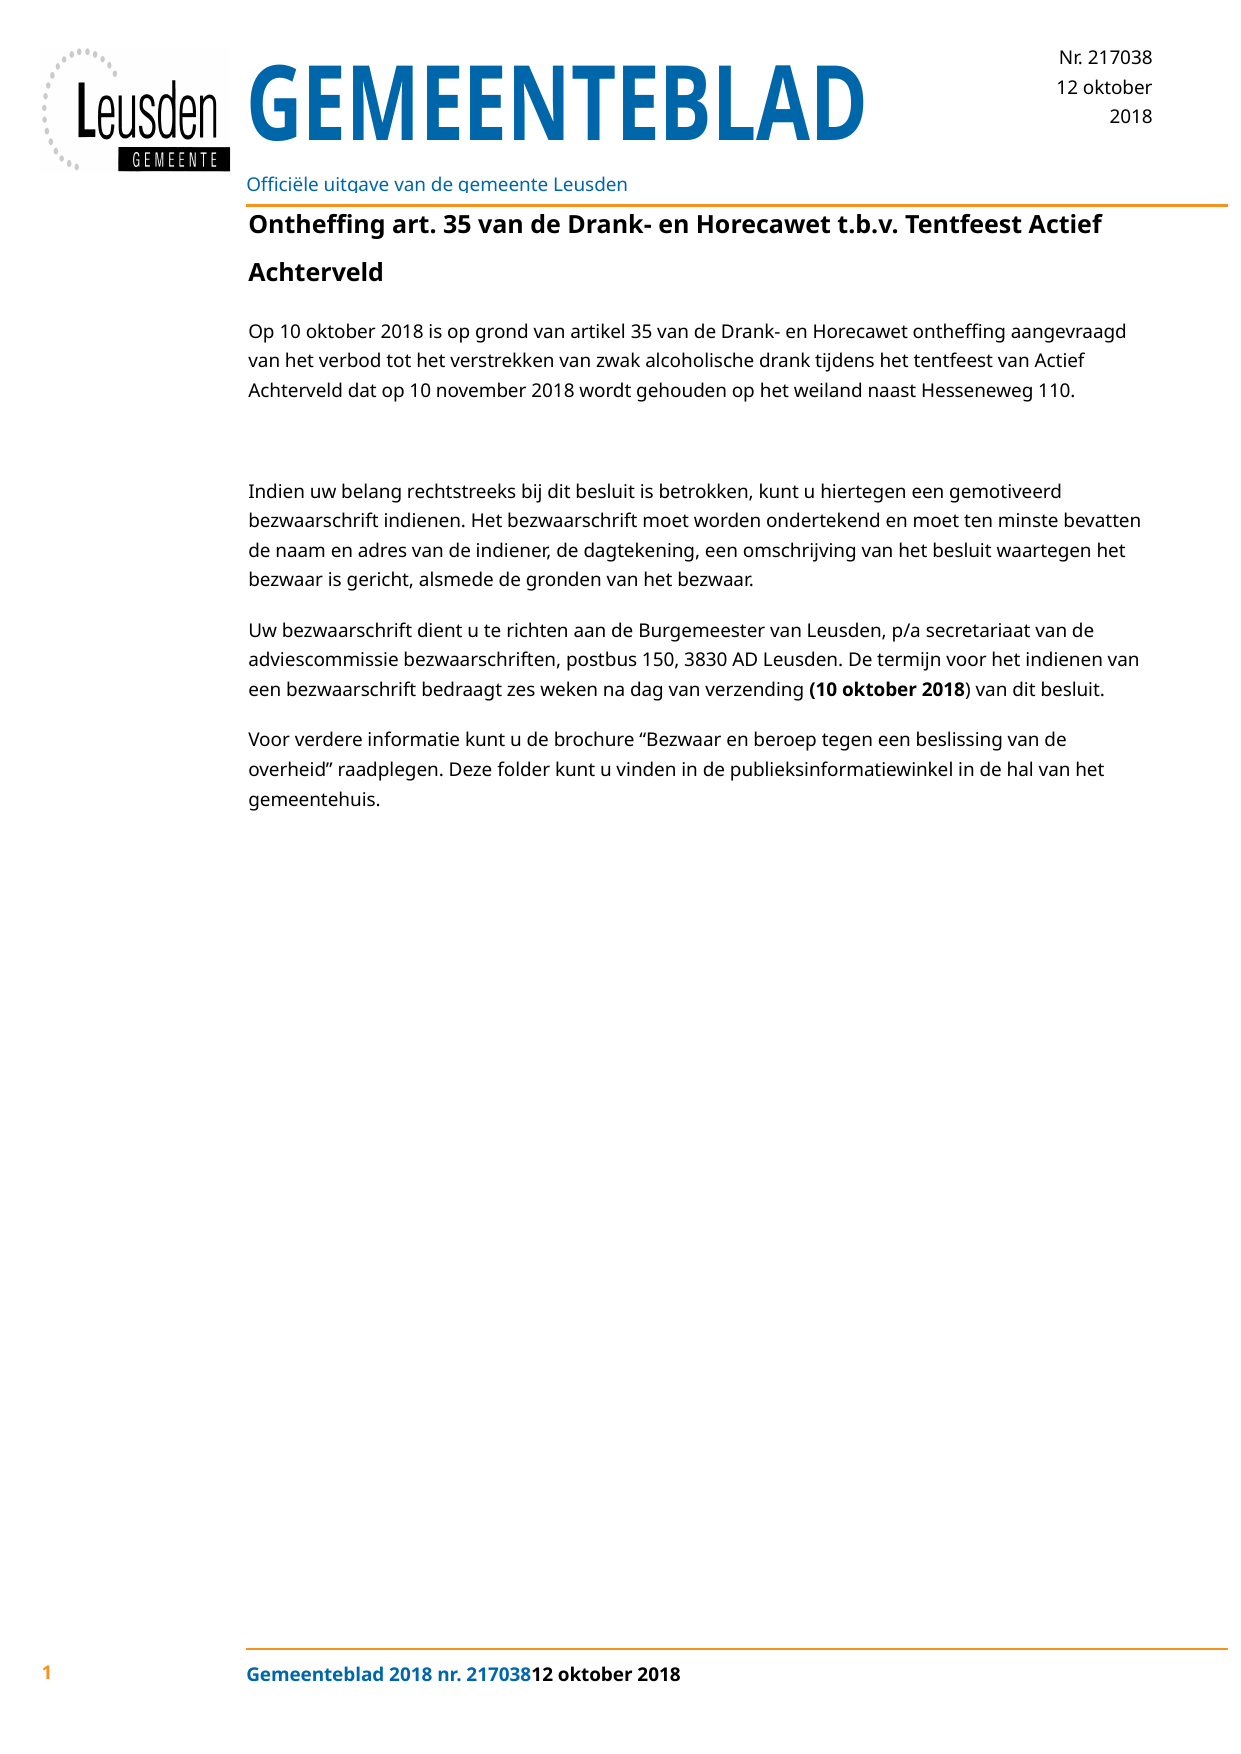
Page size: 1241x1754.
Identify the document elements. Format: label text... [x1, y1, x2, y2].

text Indien uw belang rechtstreeks bij dit besluit is betrokken, kunt u hiertegen een gemotiveerd bezwaarschrift indienen. Het bezwaarschrift moet worden ondertekend en moet ten minste bevatten de naam en adres van de indiener, de dagtekening, een omschrijving van het besluit waartegen het bezwaar is gericht, alsmede de gronden van het bezwaar. [248, 478, 1152, 592]
text Ontheffing art. 35 van de Drank- en Horecawet t.b.v. Tentfeest Actief Achterveld [248, 207, 1152, 288]
picture [41, 47, 231, 172]
text Voor verdere informatie kunt u de brochure “Bezwaar en beroep tegen een beslissing van de overheid” raadplegen. Deze folder kunt u vinden in de publieksinformatiewinkel in de hal van het gemeentehuis. [248, 727, 1152, 812]
text Uw bezwaarschrift dient u te richten aan de Burgemeester van Leusden, p/a secretariaat van de adviescommissie bezwaarschriften, postbus 150, 3830 AD Leusden. De termijn voor het indienen van een bezwaarschrift bedraagt zes weken na dag van verzending (10 oktober 2018) van dit besluit. [248, 617, 1152, 702]
text Op 10 oktober 2018 is op grond van artikel 35 van de Drank- en Horecawet ontheffing aangevraagd van het verbod tot het verstrekken van zwak alcoholische drank tijdens het tentfeest van Actief Achterveld dat op 10 november 2018 wordt gehouden op het weiland naast Hesseneweg 110. [248, 318, 1152, 403]
